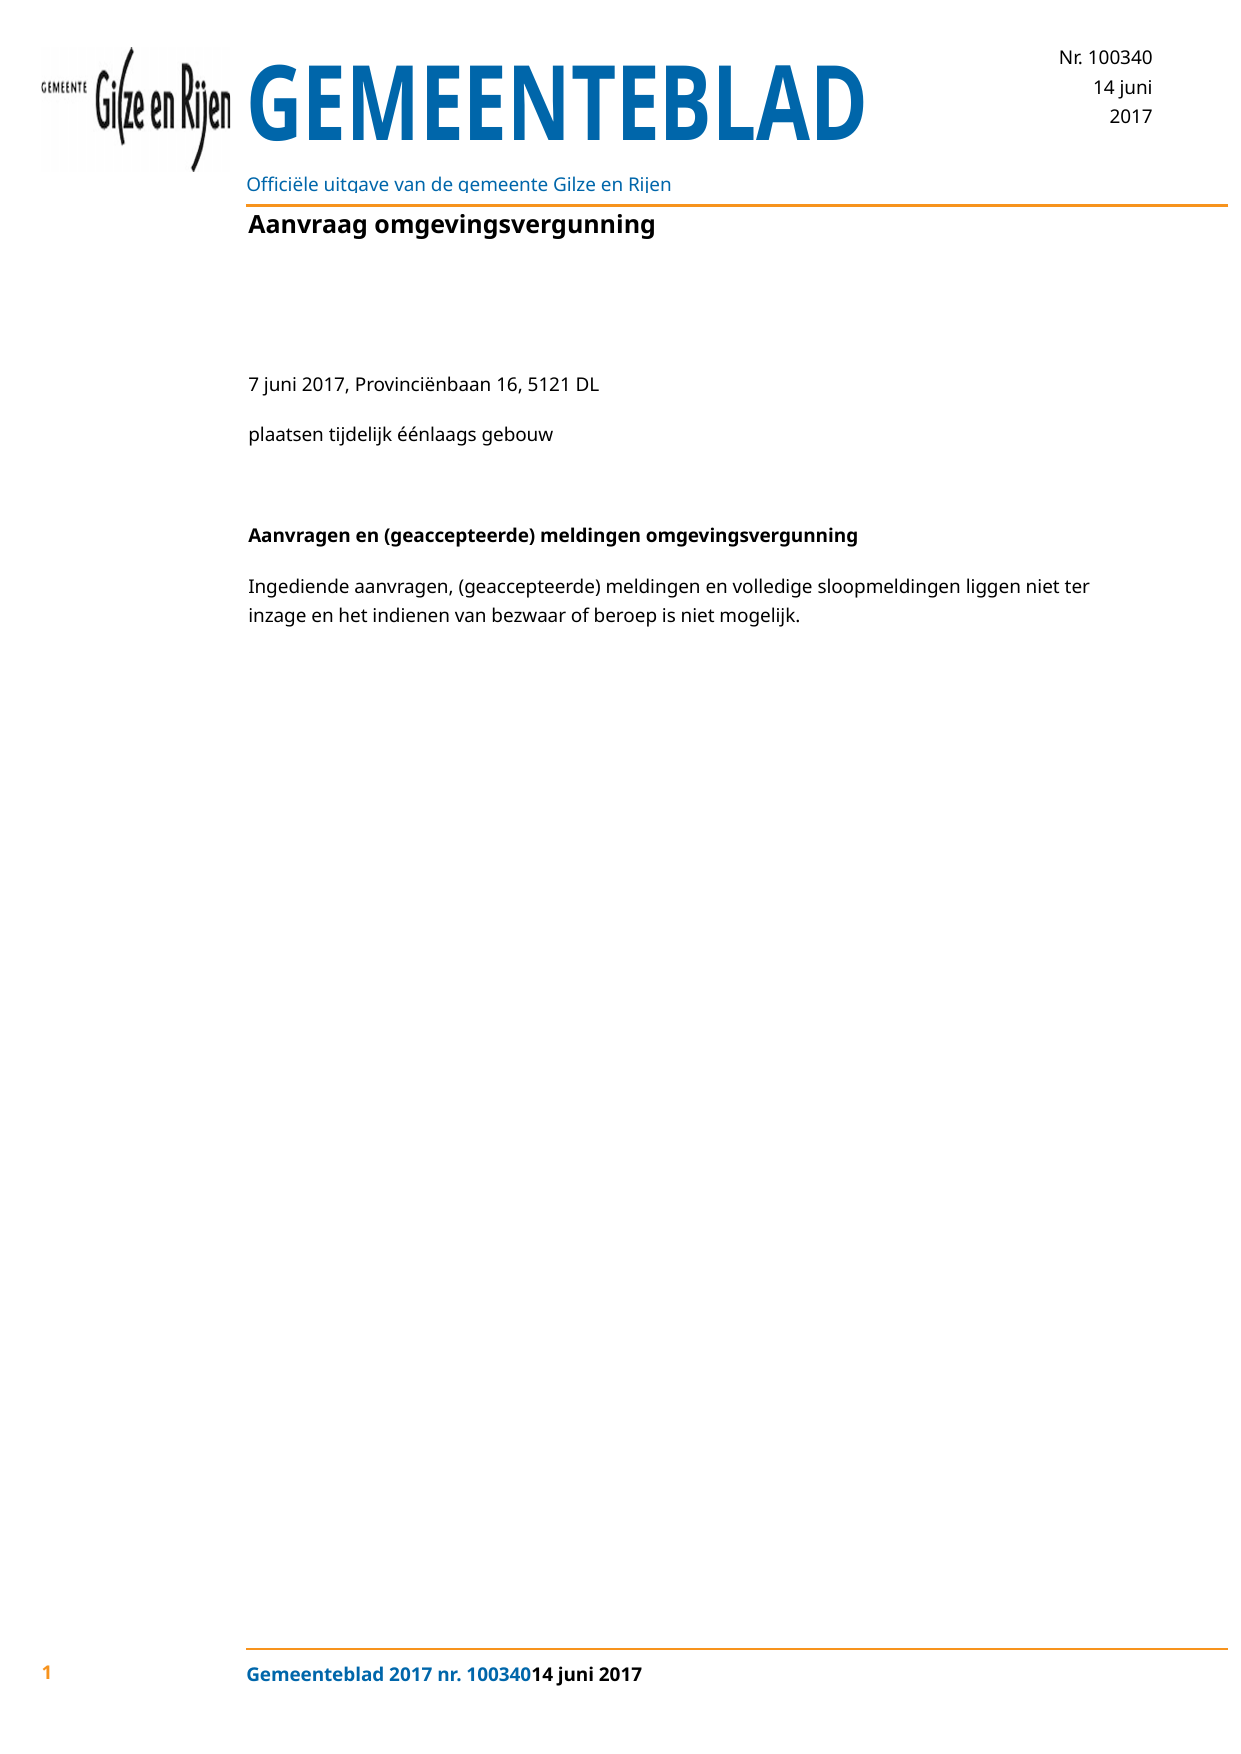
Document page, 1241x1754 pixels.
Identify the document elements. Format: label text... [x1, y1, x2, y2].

text Aanvragen en (geaccepteerde) meldingen omgevingsvergunning [248, 522, 1152, 548]
text Ingediende aanvragen, (geaccepteerde) meldingen en volledige sloopmeldingen liggen niet ter inzage en het indienen van bezwaar of beroep is niet mogelijk. [248, 573, 1152, 628]
picture [41, 47, 231, 172]
text 7 juni 2017, Provinciënbaan 16, 5121 DL [248, 371, 1152, 397]
text plaatsen tijdelijk éénlaags gebouw [248, 422, 1152, 447]
text Aanvraag omgevingsvergunning [248, 207, 1152, 241]
